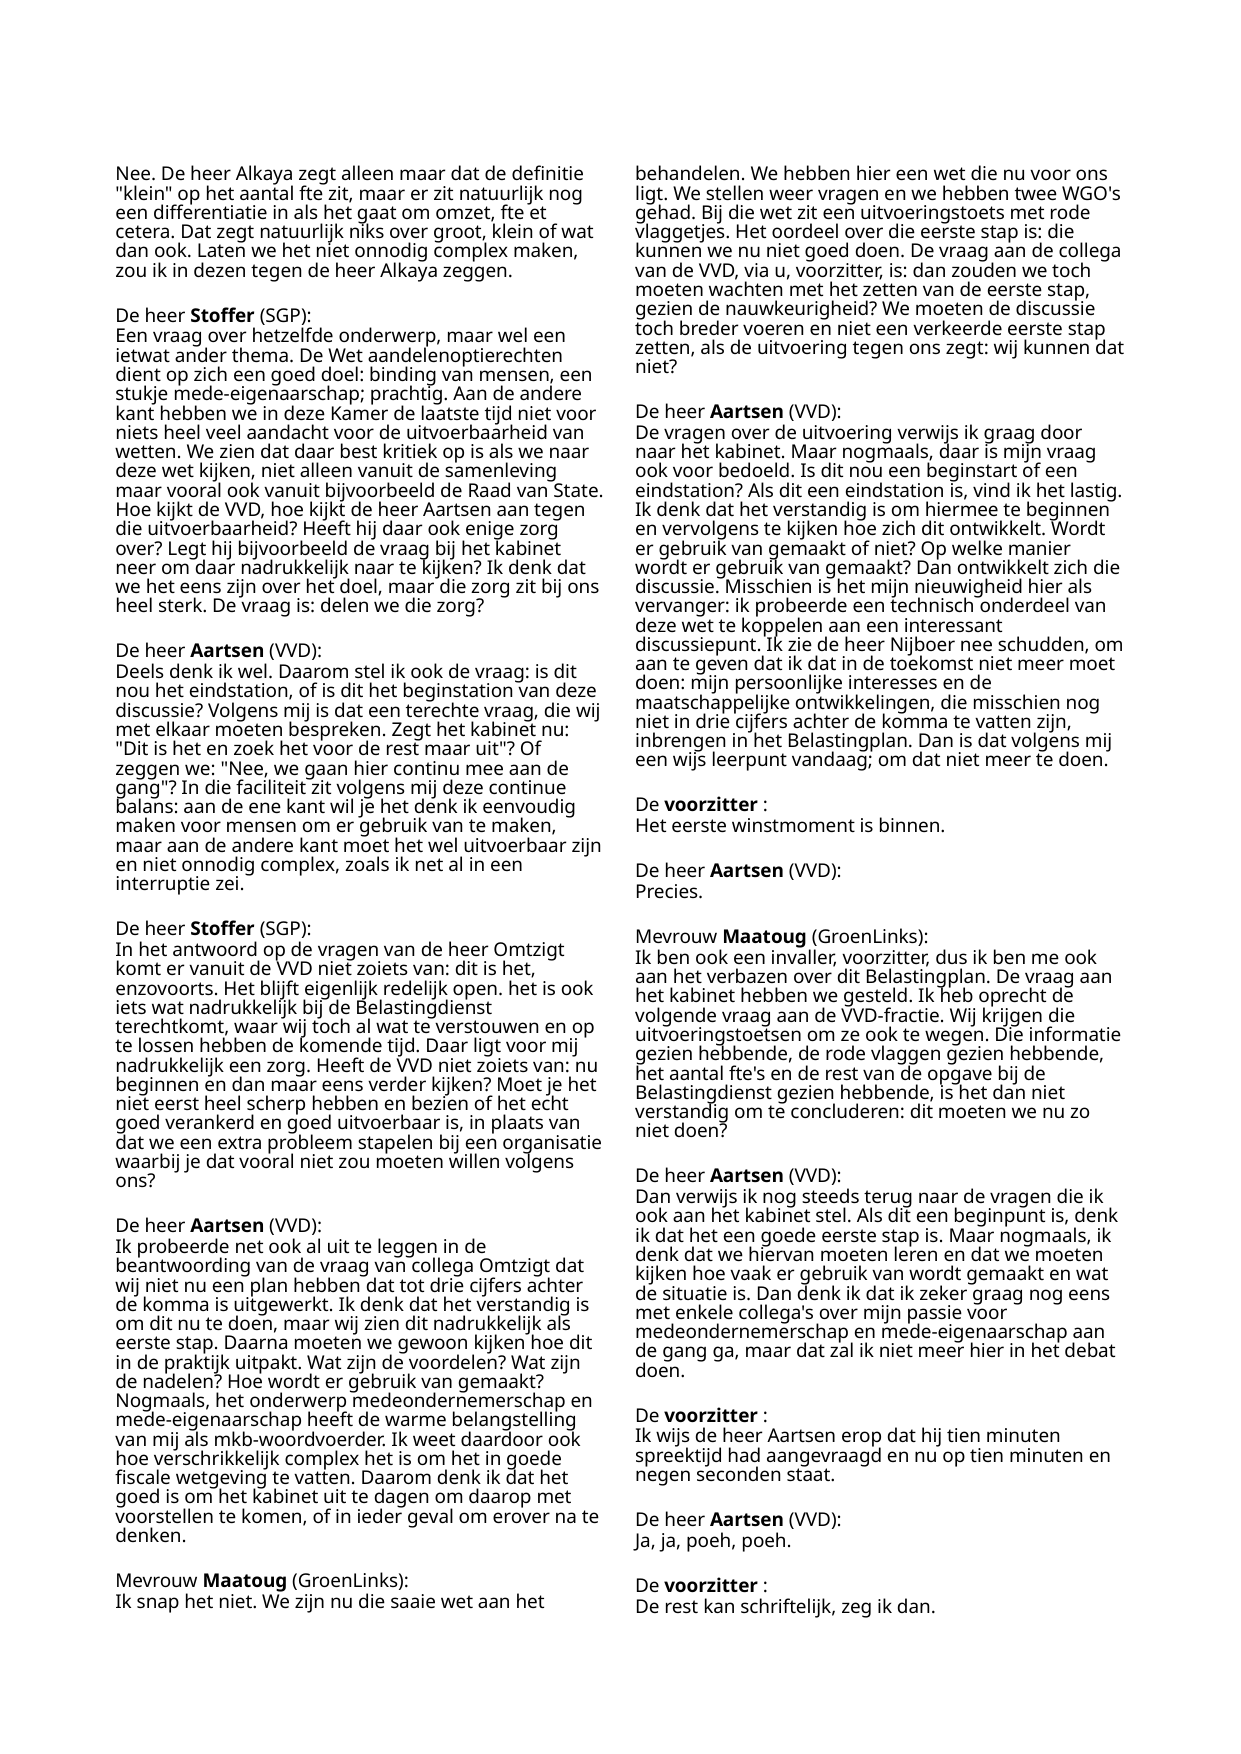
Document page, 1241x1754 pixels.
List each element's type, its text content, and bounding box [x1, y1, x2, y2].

text De heer Stoffer (SGP): [115, 915, 605, 941]
text De rest kan schriftelijk, zeg ik dan. [635, 1598, 1125, 1617]
text Het eerste winstmoment is binnen. [635, 817, 1125, 837]
text Ja, ja, poeh, poeh. [635, 1532, 1125, 1551]
text De heer Aartsen (VVD): [115, 637, 605, 663]
text Precies. [635, 883, 1125, 902]
text De heer Stoffer (SGP): [115, 302, 605, 327]
text Mevrouw Maatoug (GroenLinks): [635, 923, 1125, 949]
text De heer Aartsen (VVD): [115, 1212, 605, 1238]
text Nee. De heer Alkaya zegt alleen maar dat de definitie "klein" op het aantal fte zit, maar er zit natuurlijk nog een differentiatie in als het gaat om omzet, fte et cetera. Dat zegt natuurlijk niks over groot, klein of wat dan ook. Laten we het niet onnodig complex maken, zou ik in dezen tegen de heer Alkaya zeggen. [115, 165, 605, 281]
text Mevrouw Maatoug (GroenLinks): [115, 1567, 605, 1593]
text Ik probeerde net ook al uit te leggen in de beantwoording van de vraag van collega Omtzigt dat wij niet nu een plan hebben dat tot drie cijfers achter de komma is uitgewerkt. Ik denk dat het verstandig is om dit nu te doen, maar wij zien dit nadrukkelijk als eerste stap. Daarna moeten we gewoon kijken hoe dit in de praktijk uitpakt. Wat zijn de voordelen? Wat zijn de nadelen? Hoe wordt er gebruik van gemaakt? Nogmaals, het onderwerp medeondernemerschap en mede-eigenaarschap heeft de warme belangstelling van mij als mkb-woordvoerder. Ik weet daardoor ook hoe verschrikkelijk complex het is om het in goede fiscale wetgeving te vatten. Daarom denk ik dat het goed is om het kabinet uit te dagen om daarop met voorstellen te komen, of in ieder geval om erover na te denken. [115, 1238, 605, 1546]
text De heer Aartsen (VVD): [635, 1162, 1125, 1188]
text Ik snap het niet. We zijn nu die saaie wet aan het [115, 1593, 605, 1612]
text De heer Aartsen (VVD): [635, 398, 1125, 424]
text Ik ben ook een invaller, voorzitter, dus ik ben me ook aan het verbazen over dit Belastingplan. De vraag aan het kabinet hebben we gesteld. Ik heb oprecht de volgende vraag aan de VVD-fractie. Wij krijgen die uitvoeringstoetsen om ze ook te wegen. Die informatie gezien hebbende, de rode vlaggen gezien hebbende, het aantal fte's en de rest van de opgave bij de Belastingdienst gezien hebbende, is het dan niet verstandig om te concluderen: dit moeten we nu zo niet doen? [635, 949, 1125, 1142]
text Een vraag over hetzelfde onderwerp, maar wel een ietwat ander thema. De Wet aandelenoptierechten dient op zich een goed doel: binding van mensen, een stukje mede-eigenaarschap; prachtig. Aan de andere kant hebben we in deze Kamer de laatste tijd niet voor niets heel veel aandacht voor de uitvoerbaarheid van wetten. We zien dat daar best kritiek op is als we naar deze wet kijken, niet alleen vanuit de samenleving maar vooral ook vanuit bijvoorbeeld de Raad van State. Hoe kijkt de VVD, hoe kijkt de heer Aartsen aan tegen die uitvoerbaarheid? Heeft hij daar ook enige zorg over? Legt hij bijvoorbeeld de vraag bij het kabinet neer om daar nadrukkelijk naar te kijken? Ik denk dat we het eens zijn over het doel, maar die zorg zit bij ons heel sterk. De vraag is: delen we die zorg? [115, 327, 605, 617]
text De voorzitter : [635, 792, 1125, 817]
text behandelen. We hebben hier een wet die nu voor ons ligt. We stellen weer vragen en we hebben twee WGO's gehad. Bij die wet zit een uitvoeringstoets met rode vlaggetjes. Het oordeel over die eerste stap is: die kunnen we nu niet goed doen. De vraag aan de collega van de VVD, via u, voorzitter, is: dan zouden we toch moeten wachten met het zetten van de eerste stap, gezien de nauwkeurigheid? We moeten de discussie toch breder voeren en niet een verkeerde eerste stap zetten, als de uitvoering tegen ons zegt: wij kunnen dat niet? [635, 165, 1125, 377]
text Ik wijs de heer Aartsen erop dat hij tien minuten spreektijd had aangevraagd en nu op tien minuten en negen seconden staat. [635, 1427, 1125, 1485]
text De vragen over de uitvoering verwijs ik graag door naar het kabinet. Maar nogmaals, daar is mijn vraag ook voor bedoeld. Is dit nou een beginstart of een eindstation? Als dit een eindstation is, vind ik het lastig. Ik denk dat het verstandig is om hiermee te beginnen en vervolgens te kijken hoe zich dit ontwikkelt. Wordt er gebruik van gemaakt of niet? Op welke manier wordt er gebruik van gemaakt? Dan ontwikkelt zich die discussie. Misschien is het mijn nieuwigheid hier als vervanger: ik probeerde een technisch onderdeel van deze wet te koppelen aan een interessant discussiepunt. Ik zie de heer Nijboer nee schudden, om aan te geven dat ik dat in de toekomst niet meer moet doen: mijn persoonlijke interesses en de maatschappelijke ontwikkelingen, die misschien nog niet in drie cijfers achter de komma te vatten zijn, inbrengen in het Belastingplan. Dan is dat volgens mij een wijs leerpunt vandaag; om dat niet meer te doen. [635, 424, 1125, 771]
text Deels denk ik wel. Daarom stel ik ook de vraag: is dit nou het eindstation, of is dit het beginstation van deze discussie? Volgens mij is dat een terechte vraag, die wij met elkaar moeten bespreken. Zegt het kabinet nu: "Dit is het en zoek het voor de rest maar uit"? Of zeggen we: "Nee, we gaan hier continu mee aan de gang"? In die faciliteit zit volgens mij deze continue balans: aan de ene kant wil je het denk ik eenvoudig maken voor mensen om er gebruik van te maken, maar aan de andere kant moet het wel uitvoerbaar zijn en niet onnodig complex, zoals ik net al in een interruptie zei. [115, 663, 605, 894]
text De voorzitter : [635, 1402, 1125, 1427]
text De voorzitter : [635, 1572, 1125, 1598]
text De heer Aartsen (VVD): [635, 1506, 1125, 1532]
text De heer Aartsen (VVD): [635, 857, 1125, 883]
text In het antwoord op de vragen van de heer Omtzigt komt er vanuit de VVD niet zoiets van: dit is het, enzovoorts. Het blijft eigenlijk redelijk open. het is ook iets wat nadrukkelijk bij de Belastingdienst terechtkomt, waar wij toch al wat te verstouwen en op te lossen hebben de komende tijd. Daar ligt voor mij nadrukkelijk een zorg. Heeft de VVD niet zoiets van: nu beginnen en dan maar eens verder kijken? Moet je het niet eerst heel scherp hebben en bezien of het echt goed verankerd en goed uitvoerbaar is, in plaats van dat we een extra probleem stapelen bij een organisatie waarbij je dat vooral niet zou moeten willen volgens ons? [115, 941, 605, 1191]
text Dan verwijs ik nog steeds terug naar de vragen die ik ook aan het kabinet stel. Als dit een beginpunt is, denk ik dat het een goede eerste stap is. Maar nogmaals, ik denk dat we hiervan moeten leren en dat we moeten kijken hoe vaak er gebruik van wordt gemaakt en wat de situatie is. Dan denk ik dat ik zeker graag nog eens met enkele collega's over mijn passie voor medeondernemerschap en mede-eigenaarschap aan de gang ga, maar dat zal ik niet meer hier in het debat doen. [635, 1188, 1125, 1381]
